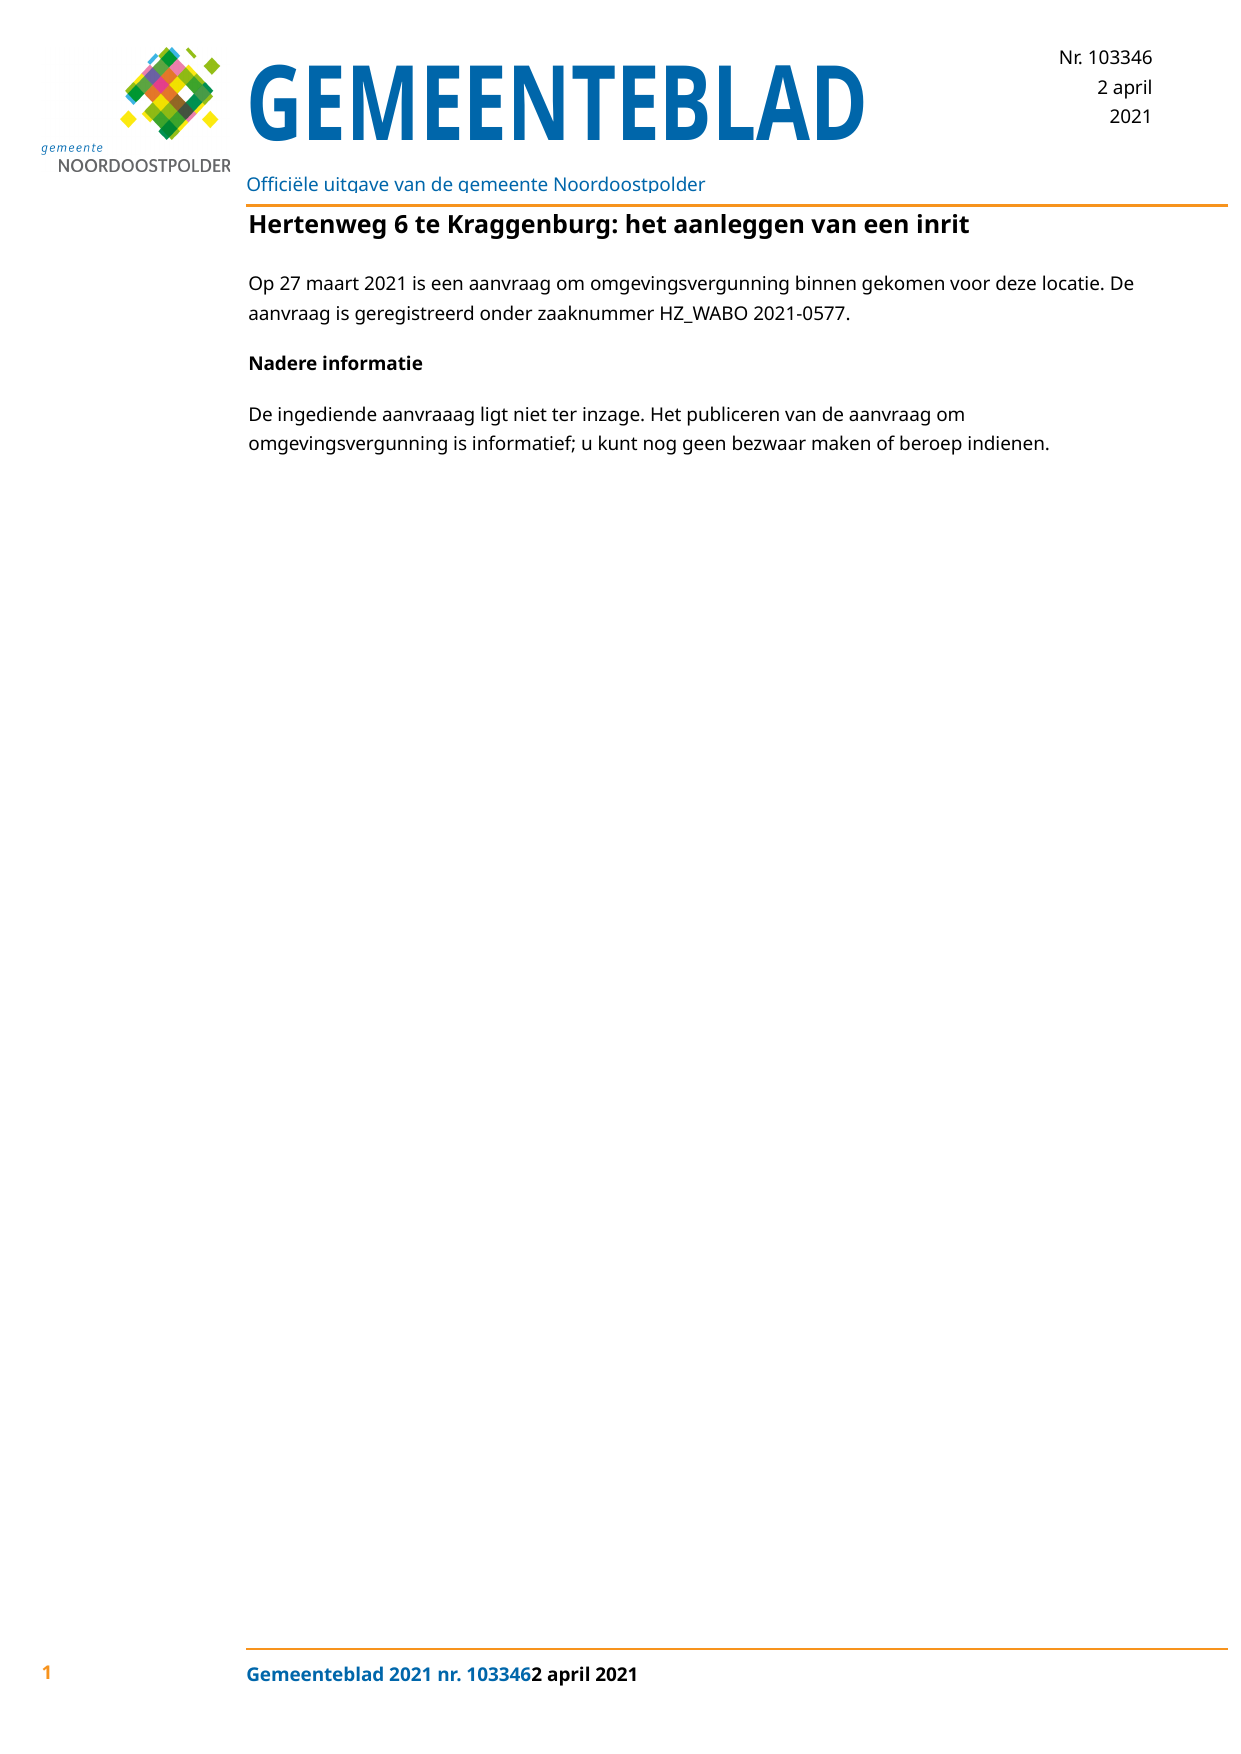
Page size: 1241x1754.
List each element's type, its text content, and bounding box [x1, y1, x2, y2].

text Hertenweg 6 te Kraggenburg: het aanleggen van een inrit [248, 207, 1152, 241]
text De ingediende aanvraaag ligt niet ter inzage. Het publiceren van de aanvraag om omgevingsvergunning is informatief; u kunt nog geen bezwaar maken of beroep indienen. [248, 401, 1152, 456]
text Nadere informatie [248, 350, 1152, 376]
text Op 27 maart 2021 is een aanvraag om omgevingsvergunning binnen gekomen voor deze locatie. De aanvraag is geregistreerd onder zaaknummer HZ_WABO 2021-0577. [248, 270, 1152, 326]
picture [41, 47, 231, 172]
